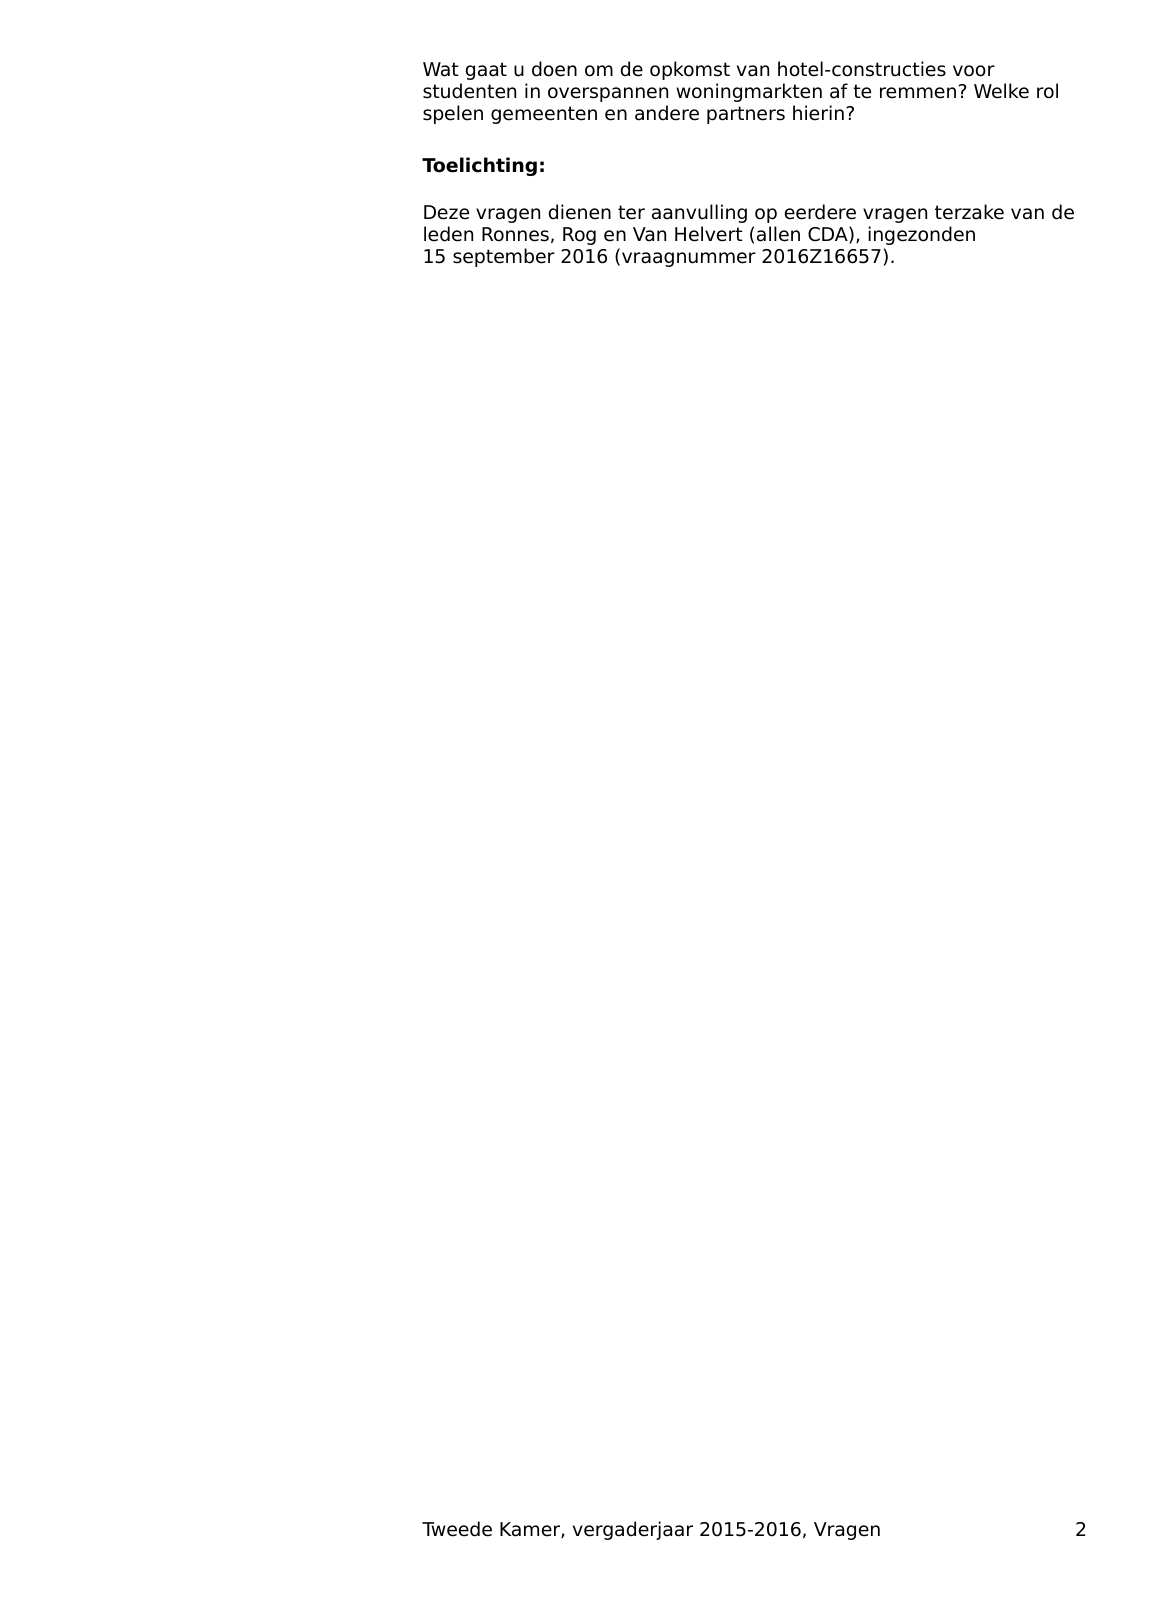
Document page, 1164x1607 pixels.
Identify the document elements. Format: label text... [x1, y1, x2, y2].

text Deze vragen dienen ter aanvulling op eerdere vragen terzake van de leden Ronnes, Rog en Van Helvert (allen CDA), ingezonden 15 september 2016 (vraagnummer 2016Z16657). [422, 202, 1087, 268]
subtitle Toelichting: [422, 155, 1087, 177]
text Wat gaat u doen om de opkomst van hotel-constructies voor studenten in overspannen woningmarkten af te remmen? Welke rol spelen gemeenten en andere partners hierin? [422, 59, 1087, 125]
